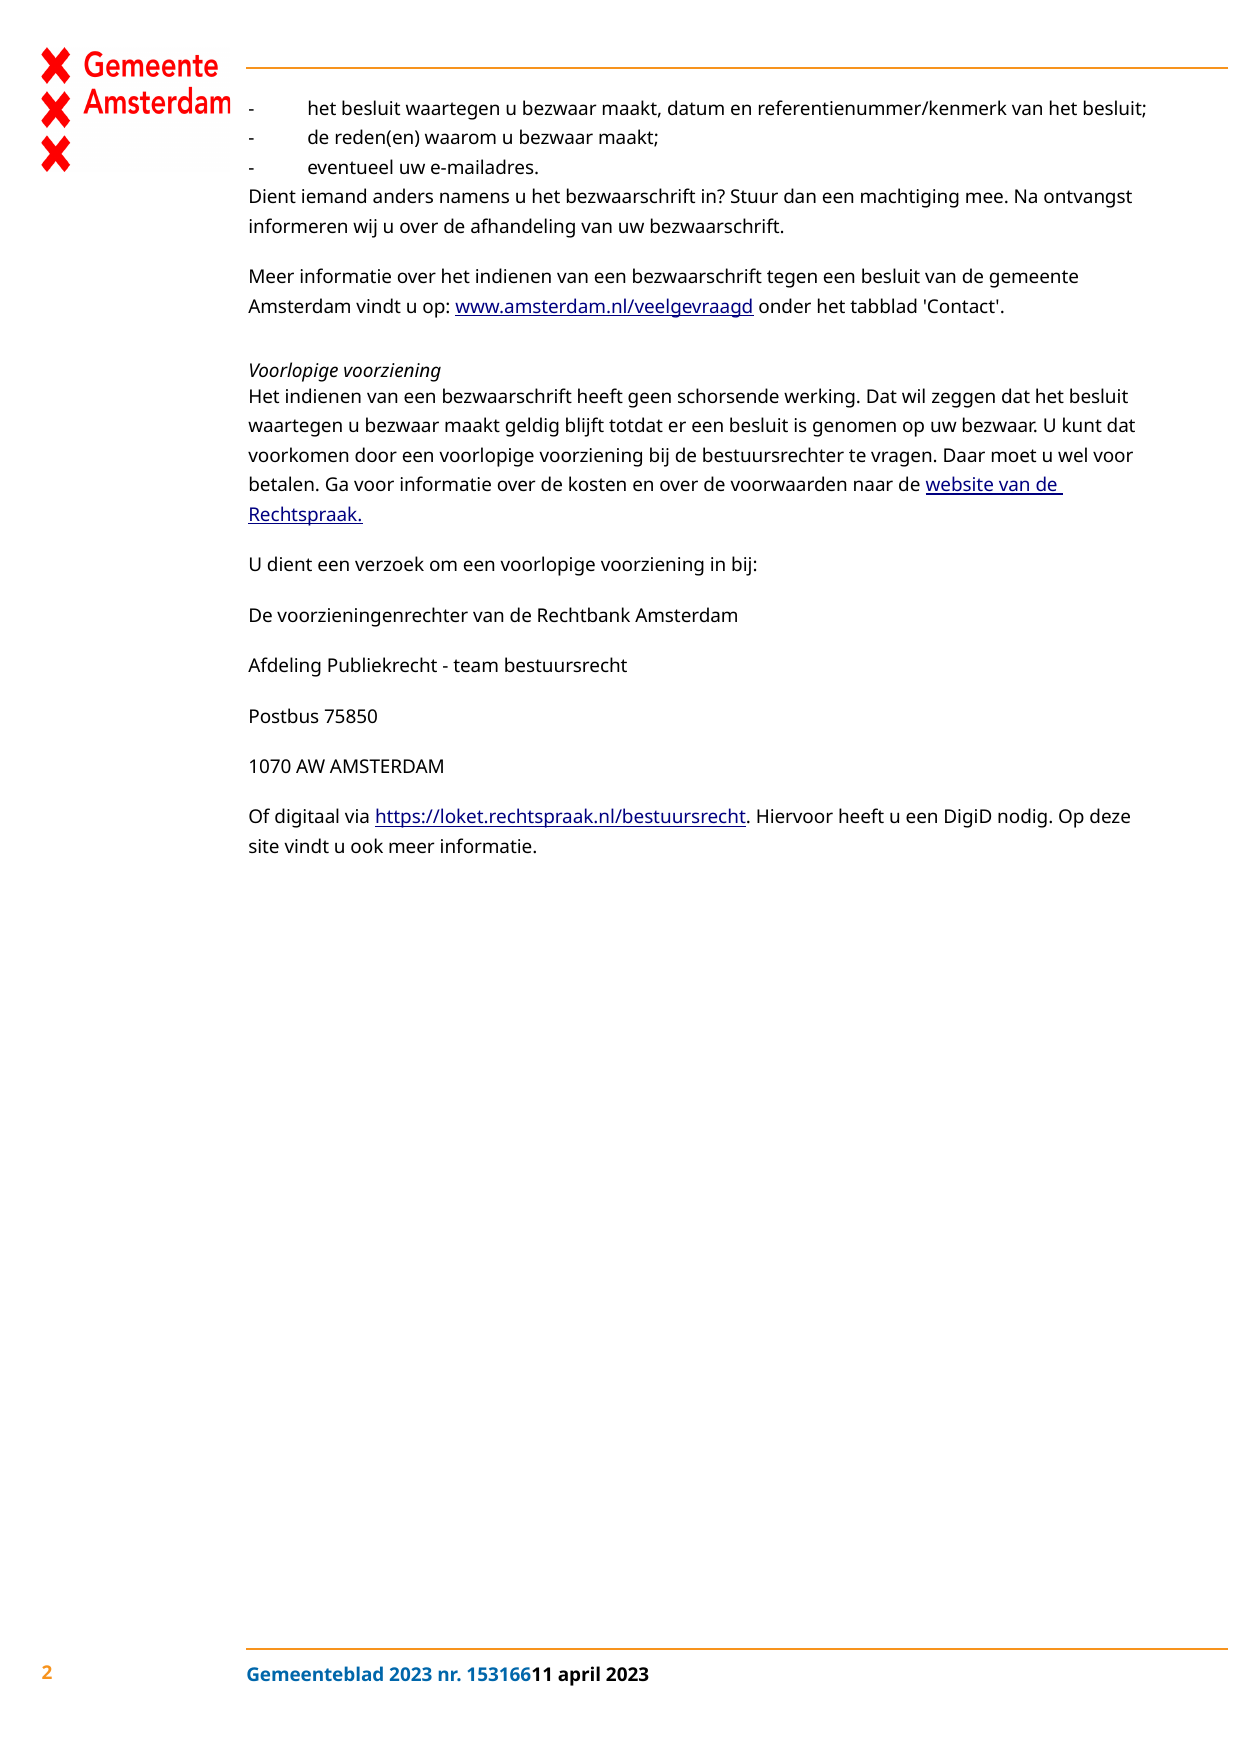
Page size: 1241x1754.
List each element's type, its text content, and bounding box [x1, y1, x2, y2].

list de reden(en) waarom u bezwaar maakt; [248, 124, 1152, 150]
text Voorlopige voorziening [248, 357, 1152, 383]
text Of digitaal via https://loket.rechtspraak.nl/bestuursrecht. Hiervoor heeft u een DigiD nodig. Op deze site vindt u ook meer informatie. [248, 804, 1152, 859]
text Afdeling Publiekrecht - team bestuursrecht [248, 652, 1152, 678]
text U dient een verzoek om een voorlopige voorziening in bij: [248, 552, 1152, 577]
text Meer informatie over het indienen van een bezwaarschrift tegen een besluit van de gemeente Amsterdam vindt u op: www.amsterdam.nl/veelgevraagd onder het tabblad 'Contact'. [248, 263, 1152, 319]
text Het indienen van een bezwaarschrift heeft geen schorsende werking. Dat wil zeggen dat het besluit waartegen u bezwaar maakt geldig blijft totdat er een besluit is genomen op uw bezwaar. U kunt dat voorkomen door een voorlopige voorziening bij de bestuursrechter te vragen. Daar moet u wel voor betalen. Ga voor informatie over de kosten en over de voorwaarden naar de website van de Rechtspraak. [248, 383, 1152, 527]
text Postbus 75850 [248, 703, 1152, 728]
list eventueel uw e-mailadres. [248, 154, 1152, 180]
picture [41, 47, 231, 172]
text Dient iemand anders namens u het bezwaarschrift in? Stuur dan een machtiging mee. Na ontvangst informeren wij u over de afhandeling van uw bezwaarschrift. [248, 183, 1152, 239]
text De voorzieningenrechter van de Rechtbank Amsterdam [248, 602, 1152, 628]
text 1070 AW AMSTERDAM [248, 753, 1152, 779]
list het besluit waartegen u bezwaar maakt, datum en referentienummer/kenmerk van het besluit; [248, 95, 1152, 121]
